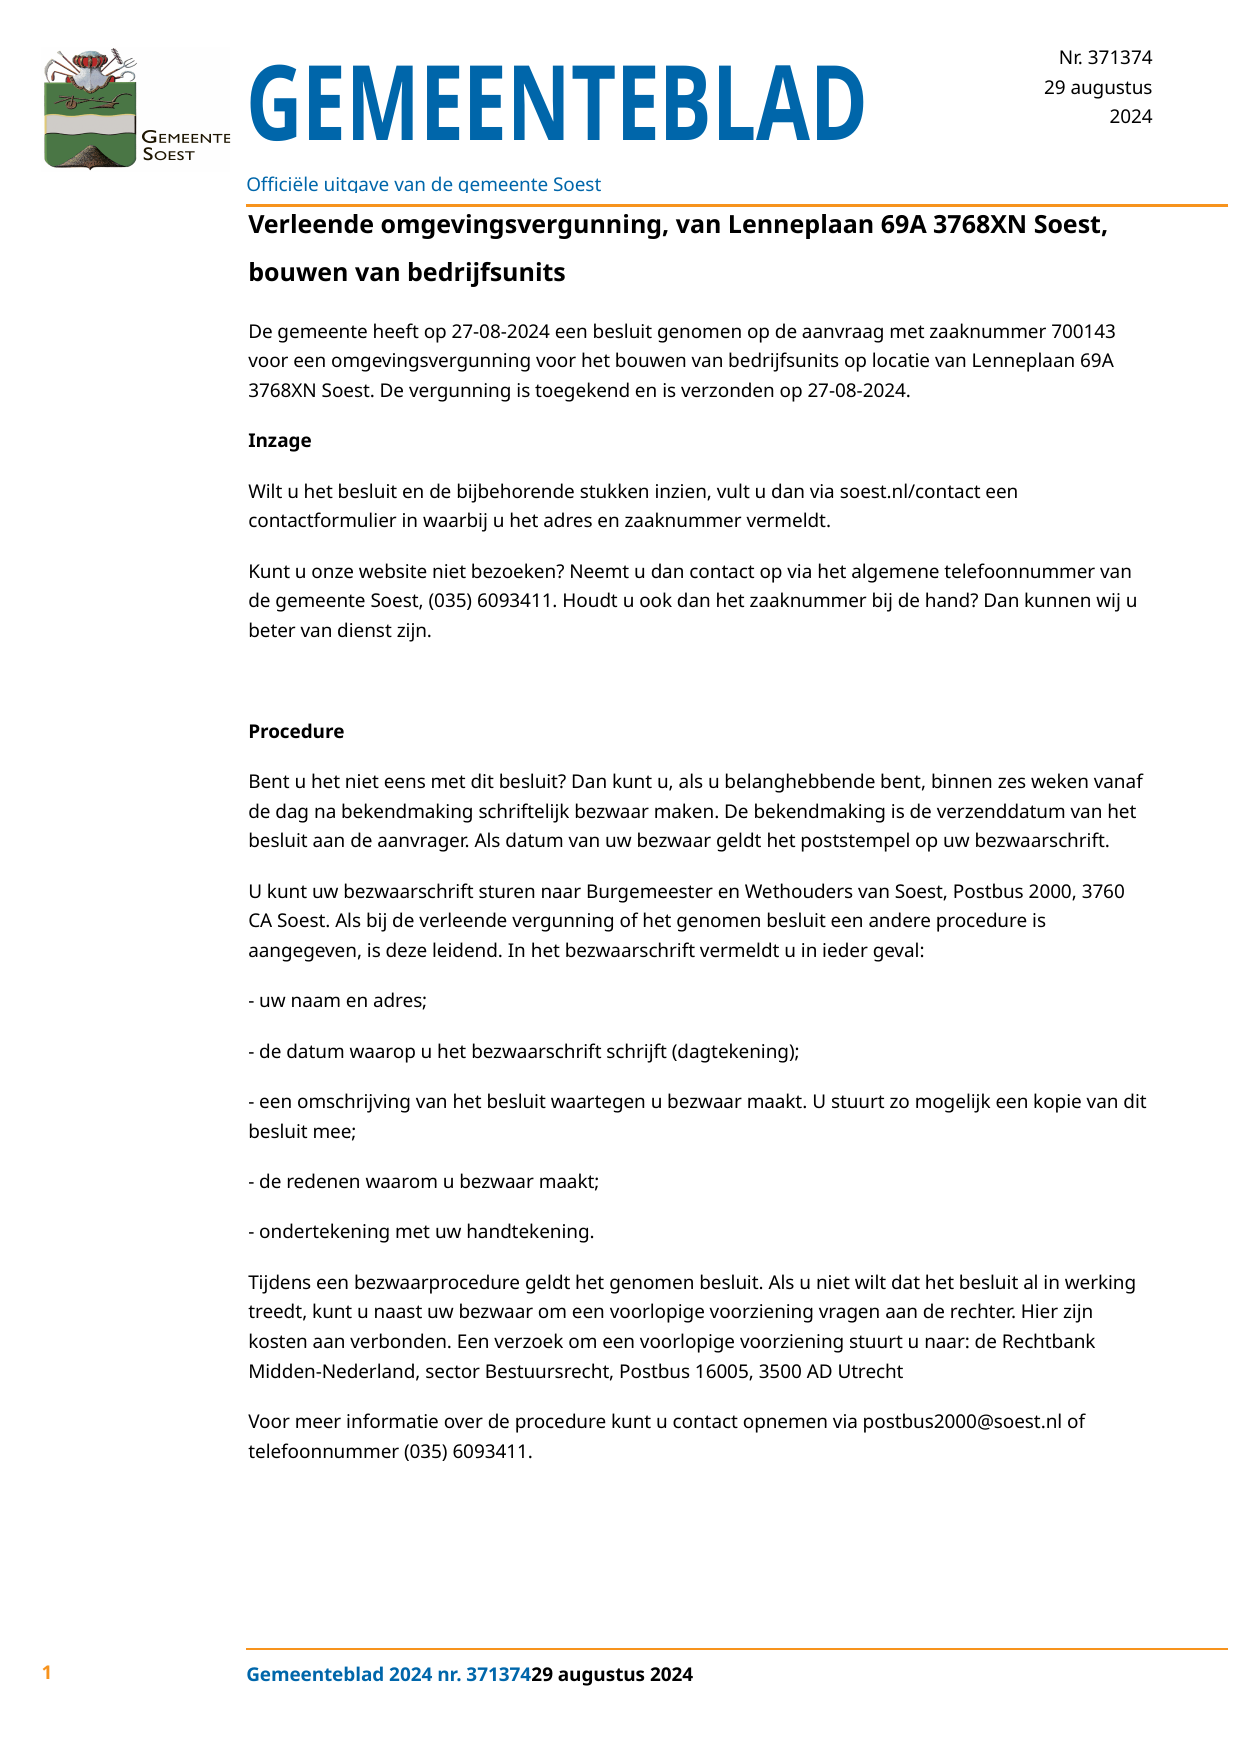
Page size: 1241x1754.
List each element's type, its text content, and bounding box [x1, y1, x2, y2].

text - uw naam en adres; [248, 987, 1152, 1013]
text Kunt u onze website niet bezoeken? Neemt u dan contact op via het algemene telefoonnummer van de gemeente Soest, (035) 6093411. Houdt u ook dan het zaaknummer bij de hand? Dan kunnen wij u beter van dienst zijn. [248, 558, 1152, 643]
text - een omschrijving van het besluit waartegen u bezwaar maakt. U stuurt zo mogelijk een kopie van dit besluit mee; [248, 1088, 1152, 1144]
text Verleende omgevingsvergunning, van Lenneplaan 69A 3768XN Soest, bouwen van bedrijfsunits [248, 207, 1152, 288]
text De gemeente heeft op 27-08-2024 een besluit genomen op de aanvraag met zaaknummer 700143 voor een omgevingsvergunning voor het bouwen van bedrijfsunits op locatie van Lenneplaan 69A 3768XN Soest. De vergunning is toegekend en is verzonden op 27-08-2024. [248, 318, 1152, 403]
text U kunt uw bezwaarschrift sturen naar Burgemeester en Wethouders van Soest, Postbus 2000, 3760 CA Soest. Als bij de verleende vergunning of het genomen besluit een andere procedure is aangegeven, is deze leidend. In het bezwaarschrift vermeldt u in ieder geval: [248, 878, 1152, 963]
text - de datum waarop u het bezwaarschrift schrijft (dagtekening); [248, 1038, 1152, 1064]
text Voor meer informatie over de procedure kunt u contact opnemen via postbus2000@soest.nl of telefoonnummer (035) 6093411. [248, 1408, 1152, 1464]
text Inzage [248, 427, 1152, 453]
picture [41, 47, 231, 172]
text - ondertekening met uw handtekening. [248, 1219, 1152, 1244]
text Tijdens een bezwaarprocedure geldt het genomen besluit. Als u niet wilt dat het besluit al in werking treedt, kunt u naast uw bezwaar om een voorlopige voorziening vragen aan de rechter. Hier zijn kosten aan verbonden. Een verzoek om een voorlopige voorziening stuurt u naar: de Rechtbank Midden-Nederland, sector Bestuursrecht, Postbus 16005, 3500 AD Utrecht [248, 1269, 1152, 1384]
text Wilt u het besluit en de bijbehorende stukken inzien, vult u dan via soest.nl/contact een contactformulier in waarbij u het adres en zaaknummer vermeldt. [248, 478, 1152, 533]
text Bent u het niet eens met dit besluit? Dan kunt u, als u belanghebbende bent, binnen zes weken vanaf de dag na bekendmaking schriftelijk bezwaar maken. De bekendmaking is de verzenddatum van het besluit aan de aanvrager. Als datum van uw bezwaar geldt het poststempel op uw bezwaarschrift. [248, 768, 1152, 853]
text - de redenen waarom u bezwaar maakt; [248, 1168, 1152, 1194]
text Procedure [248, 718, 1152, 744]
